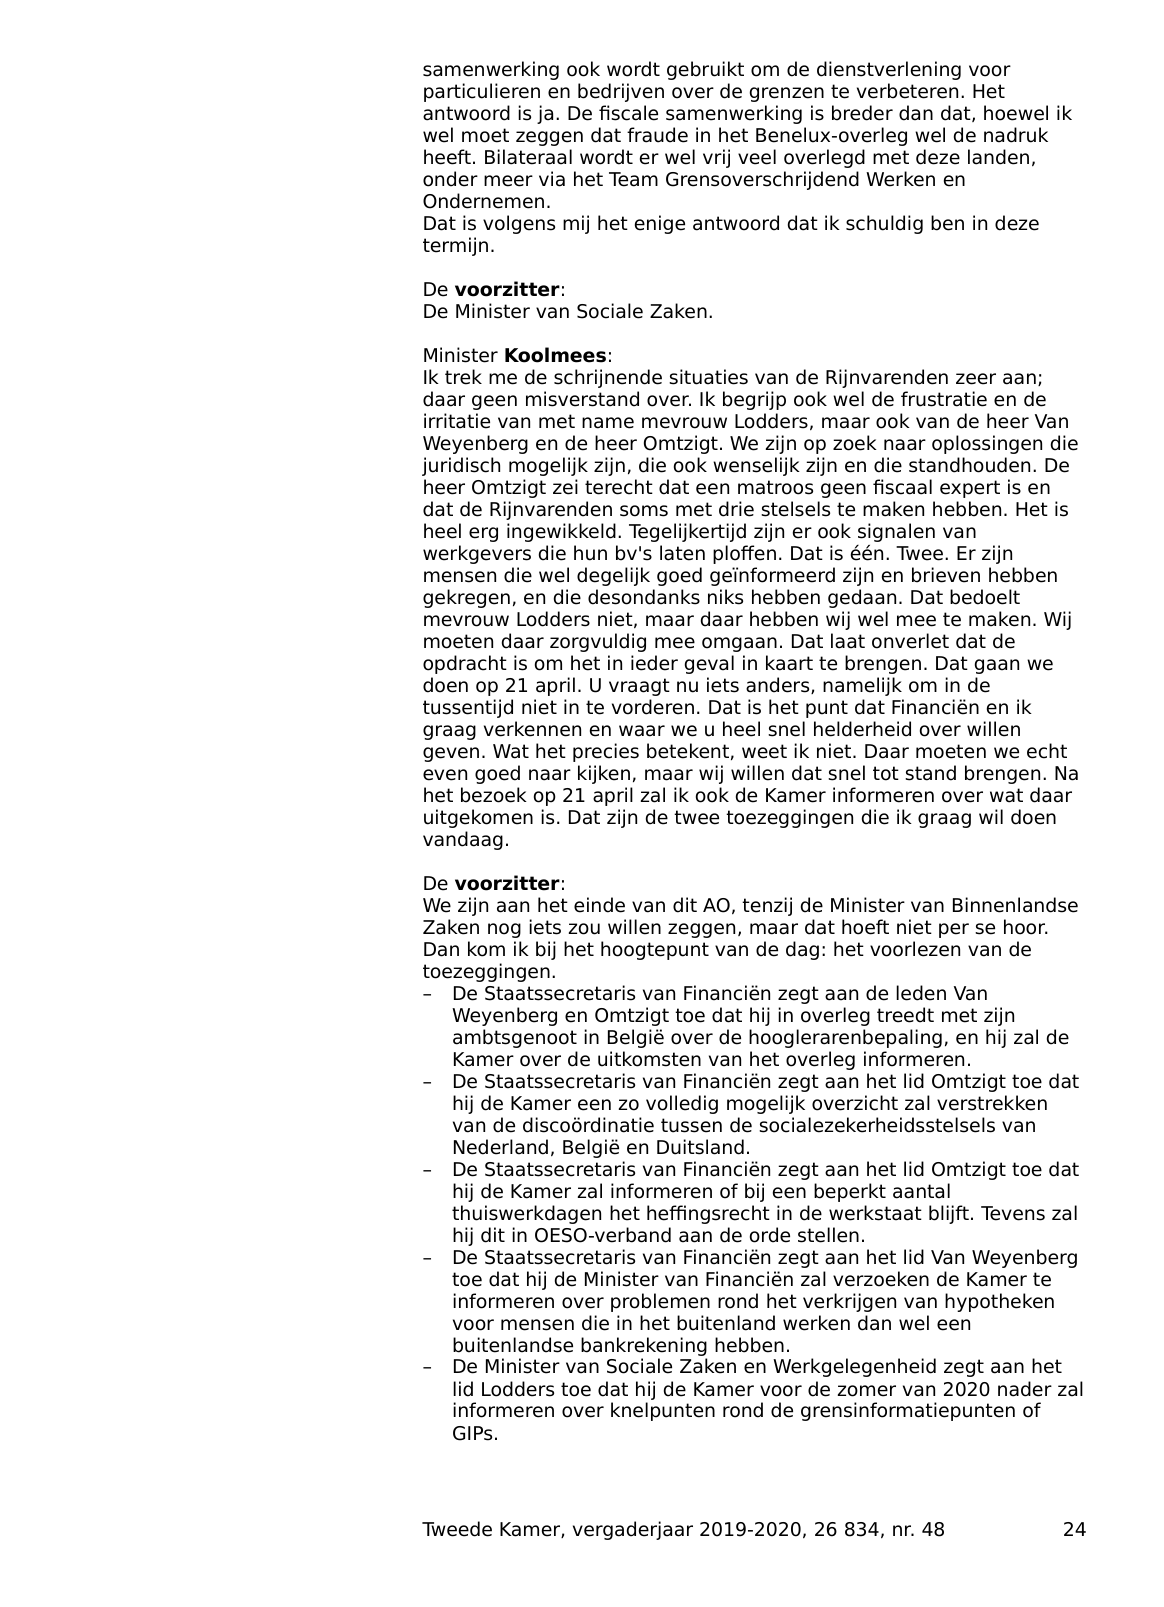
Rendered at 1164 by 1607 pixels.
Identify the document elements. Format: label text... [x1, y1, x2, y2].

text De voorzitter: [422, 873, 1087, 895]
text – De Minister van Sociale Zaken en Werkgelegenheid zegt aan het lid Lodders toe dat hij de Kamer voor de zomer van 2020 nader zal informeren over knelpunten rond de grensinformatiepunten of GIPs. [422, 1356, 1087, 1444]
text De Minister van Sociale Zaken. [422, 301, 1087, 323]
text – De Staatssecretaris van Financiën zegt aan de leden Van Weyenberg en Omtzigt toe dat hij in overleg treedt met zijn ambtsgenoot in België over de hooglerarenbepaling, en hij zal de Kamer over de uitkomsten van het overleg informeren. [422, 983, 1087, 1071]
text samenwerking ook wordt gebruikt om de dienstverlening voor particulieren en bedrijven over de grenzen te verbeteren. Het antwoord is ja. De fiscale samenwerking is breder dan dat, hoewel ik wel moet zeggen dat fraude in het Benelux-overleg wel de nadruk heeft. Bilateraal wordt er wel vrij veel overlegd met deze landen, onder meer via het Team Grensoverschrijdend Werken en Ondernemen. [422, 59, 1087, 213]
text We zijn aan het einde van dit AO, tenzij de Minister van Binnenlandse Zaken nog iets zou willen zeggen, maar dat hoeft niet per se hoor. [422, 895, 1087, 939]
text Minister Koolmees: [422, 345, 1087, 367]
text Ik trek me de schrijnende situaties van de Rijnvarenden zeer aan; daar geen misverstand over. Ik begrijp ook wel de frustratie en de irritatie van met name mevrouw Lodders, maar ook van de heer Van Weyenberg en de heer Omtzigt. We zijn op zoek naar oplossingen die juridisch mogelijk zijn, die ook wenselijk zijn en die standhouden. De heer Omtzigt zei terecht dat een matroos geen fiscaal expert is en dat de Rijnvarenden soms met drie stelsels te maken hebben. Het is heel erg ingewikkeld. Tegelijkertijd zijn er ook signalen van werkgevers die hun bv's laten ploffen. Dat is één. Twee. Er zijn mensen die wel degelijk goed geïnformeerd zijn en brieven hebben gekregen, en die desondanks niks hebben gedaan. Dat bedoelt mevrouw Lodders niet, maar daar hebben wij wel mee te maken. Wij moeten daar zorgvuldig mee omgaan. Dat laat onverlet dat de opdracht is om het in ieder geval in kaart te brengen. Dat gaan we doen op 21 april. U vraagt nu iets anders, namelijk om in de tussentijd niet in te vorderen. Dat is het punt dat Financiën en ik graag verkennen en waar we u heel snel helderheid over willen geven. Wat het precies betekent, weet ik niet. Daar moeten we echt even goed naar kijken, maar wij willen dat snel tot stand brengen. Na het bezoek op 21 april zal ik ook de Kamer informeren over wat daar uitgekomen is. Dat zijn de twee toezeggingen die ik graag wil doen vandaag. [422, 367, 1087, 851]
text – De Staatssecretaris van Financiën zegt aan het lid Omtzigt toe dat hij de Kamer zal informeren of bij een beperkt aantal thuiswerkdagen het heffingsrecht in de werkstaat blijft. Tevens zal hij dit in OESO-verband aan de orde stellen. [422, 1159, 1087, 1247]
text De voorzitter: [422, 279, 1087, 301]
text Dat is volgens mij het enige antwoord dat ik schuldig ben in deze termijn. [422, 213, 1087, 257]
text – De Staatssecretaris van Financiën zegt aan het lid Van Weyenberg toe dat hij de Minister van Financiën zal verzoeken de Kamer te informeren over problemen rond het verkrijgen van hypotheken voor mensen die in het buitenland werken dan wel een buitenlandse bankrekening hebben. [422, 1247, 1087, 1356]
text Dan kom ik bij het hoogtepunt van de dag: het voorlezen van de toezeggingen. [422, 939, 1087, 983]
text – De Staatssecretaris van Financiën zegt aan het lid Omtzigt toe dat hij de Kamer een zo volledig mogelijk overzicht zal verstrekken van de discoördinatie tussen de socialezekerheidsstelsels van Nederland, België en Duitsland. [422, 1071, 1087, 1159]
